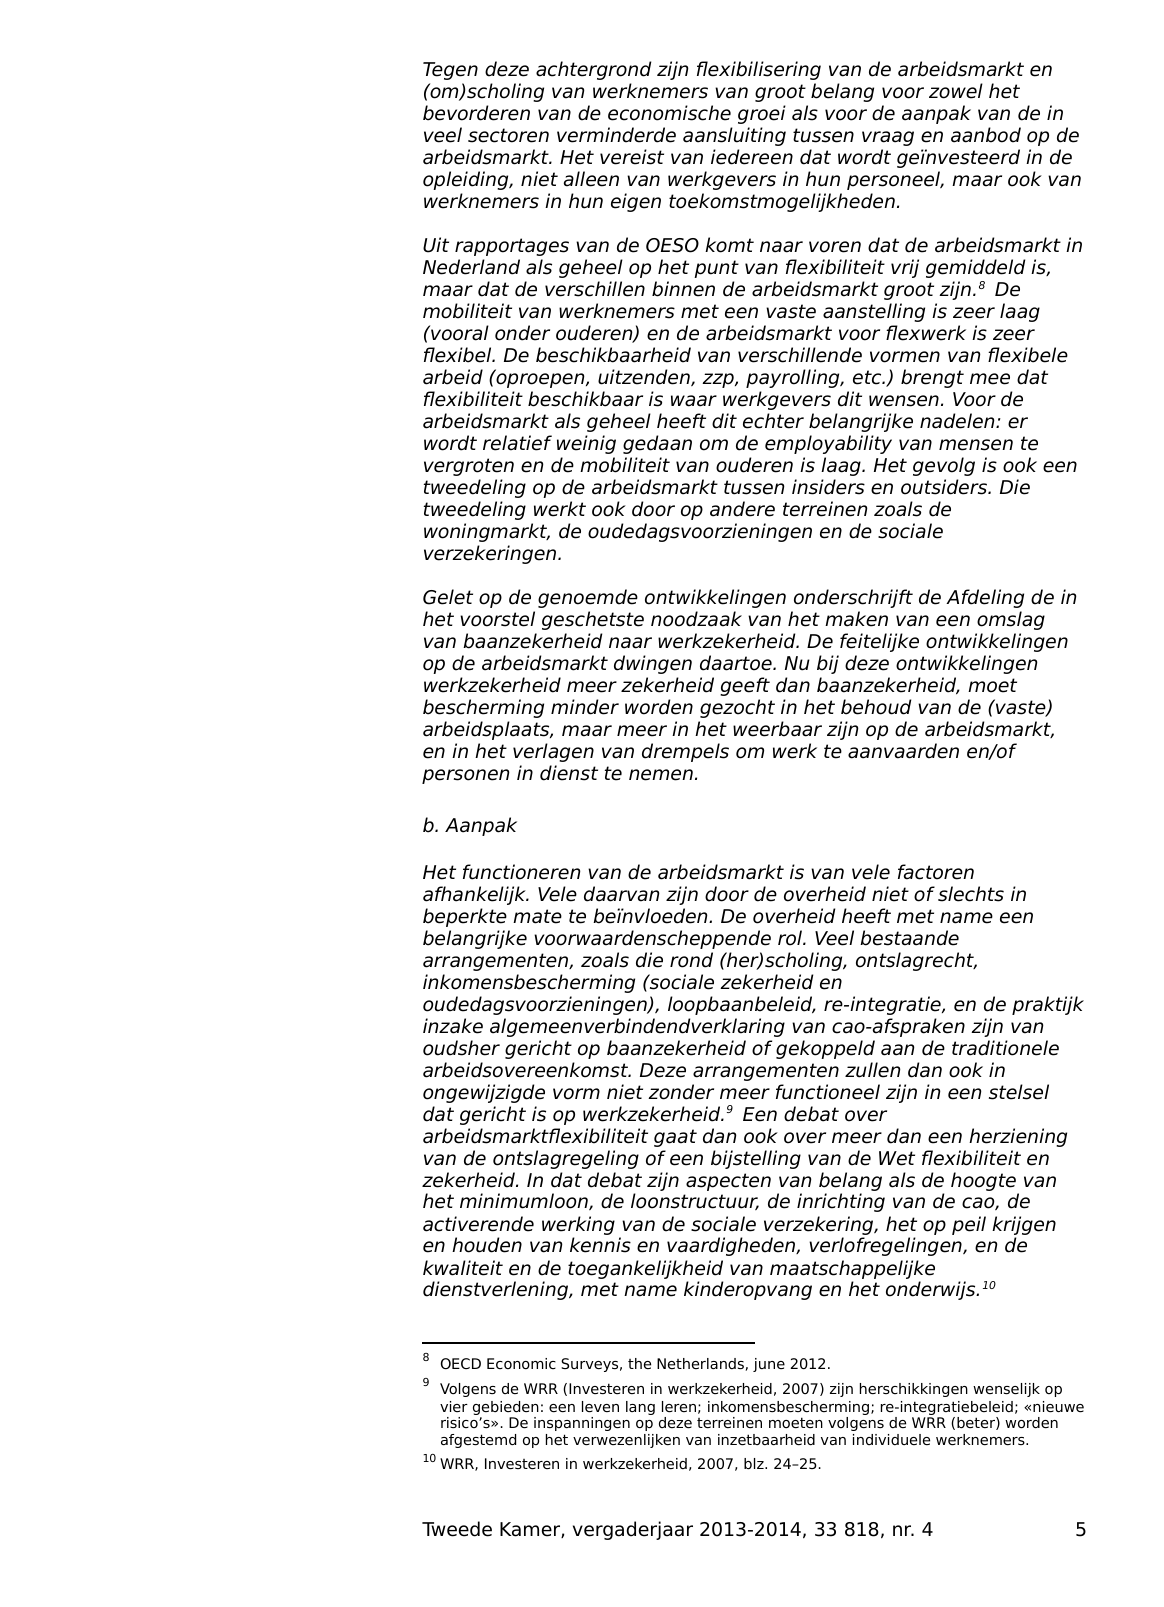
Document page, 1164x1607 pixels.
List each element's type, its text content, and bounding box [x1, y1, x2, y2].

text Uit rapportages van de OESO komt naar voren dat de arbeidsmarkt in Nederland als geheel op het punt van flexibiliteit vrij gemiddeld is, maar dat de verschillen binnen de arbeidsmarkt groot zijn. De mobiliteit van werknemers met een vaste aanstelling is zeer laag (vooral onder ouderen) en de arbeidsmarkt voor flexwerk is zeer flexibel. De beschikbaarheid van verschillende vormen van flexibele arbeid (oproepen, uitzenden, zzp, payrolling, etc.) brengt mee dat flexibiliteit beschikbaar is waar werkgevers dit wensen. Voor de arbeidsmarkt als geheel heeft dit echter belangrijke nadelen: er wordt relatief weinig gedaan om de employability van mensen te vergroten en de mobiliteit van ouderen is laag. Het gevolg is ook een tweedeling op de arbeidsmarkt tussen insiders en outsiders. Die tweedeling werkt ook door op andere terreinen zoals de woningmarkt, de oudedagsvoorzieningen en de sociale verzekeringen. [422, 235, 1087, 565]
text Gelet op de genoemde ontwikkelingen onderschrijft de Afdeling de in het voorstel geschetste noodzaak van het maken van een omslag van baanzekerheid naar werkzekerheid. De feitelijke ontwikkelingen op de arbeidsmarkt dwingen daartoe. Nu bij deze ontwikkelingen werkzekerheid meer zekerheid geeft dan baanzekerheid, moet bescherming minder worden gezocht in het behoud van de (vaste) arbeidsplaats, maar meer in het weerbaar zijn op de arbeidsmarkt, en in het verlagen van drempels om werk te aanvaarden en/of personen in dienst te nemen. [422, 587, 1087, 785]
text Tegen deze achtergrond zijn flexibilisering van de arbeidsmarkt en (om)scholing van werknemers van groot belang voor zowel het bevorderen van de economische groei als voor de aanpak van de in veel sectoren verminderde aansluiting tussen vraag en aanbod op de arbeidsmarkt. Het vereist van iedereen dat wordt geïnvesteerd in de opleiding, niet alleen van werkgevers in hun personeel, maar ook van werknemers in hun eigen toekomstmogelijkheden. [422, 59, 1087, 213]
text Volgens de WRR (Investeren in werkzekerheid, 2007) zijn herschikkingen wenselijk op vier gebieden: een leven lang leren; inkomensbescherming; re-integratiebeleid; «nieuwe risico’s». De inspanningen op deze terreinen moeten volgens de WRR (beter) worden afgestemd op het verwezenlijken van inzetbaarheid van individuele werknemers. [422, 1377, 1087, 1449]
subtitle b. Aanpak [422, 815, 1087, 837]
text WRR, Investeren in werkzekerheid, 2007, blz. 24–25. [422, 1452, 1087, 1474]
text Het functioneren van de arbeidsmarkt is van vele factoren afhankelijk. Vele daarvan zijn door de overheid niet of slechts in beperkte mate te beïnvloeden. De overheid heeft met name een belangrijke voorwaardenscheppende rol. Veel bestaande arrangementen, zoals die rond (her)scholing, ontslagrecht, inkomensbescherming (sociale zekerheid en oudedagsvoorzieningen), loopbaanbeleid, re-integratie, en de praktijk inzake algemeenverbindendverklaring van cao-afspraken zijn van oudsher gericht op baanzekerheid of gekoppeld aan de traditionele arbeidsovereenkomst. Deze arrangementen zullen dan ook in ongewijzigde vorm niet zonder meer functioneel zijn in een stelsel dat gericht is op werkzekerheid. Een debat over arbeidsmarktflexibiliteit gaat dan ook over meer dan een herziening van de ontslagregeling of een bijstelling van de Wet flexibiliteit en zekerheid. In dat debat zijn aspecten van belang als de hoogte van het minimumloon, de loonstructuur, de inrichting van de cao, de activerende werking van de sociale verzekering, het op peil krijgen en houden van kennis en vaardigheden, verlofregelingen, en de kwaliteit en de toegankelijkheid van maatschappelijke dienstverlening, met name kinderopvang en het onderwijs. [422, 862, 1087, 1301]
text OECD Economic Surveys, the Netherlands, june 2012. [422, 1352, 1087, 1374]
